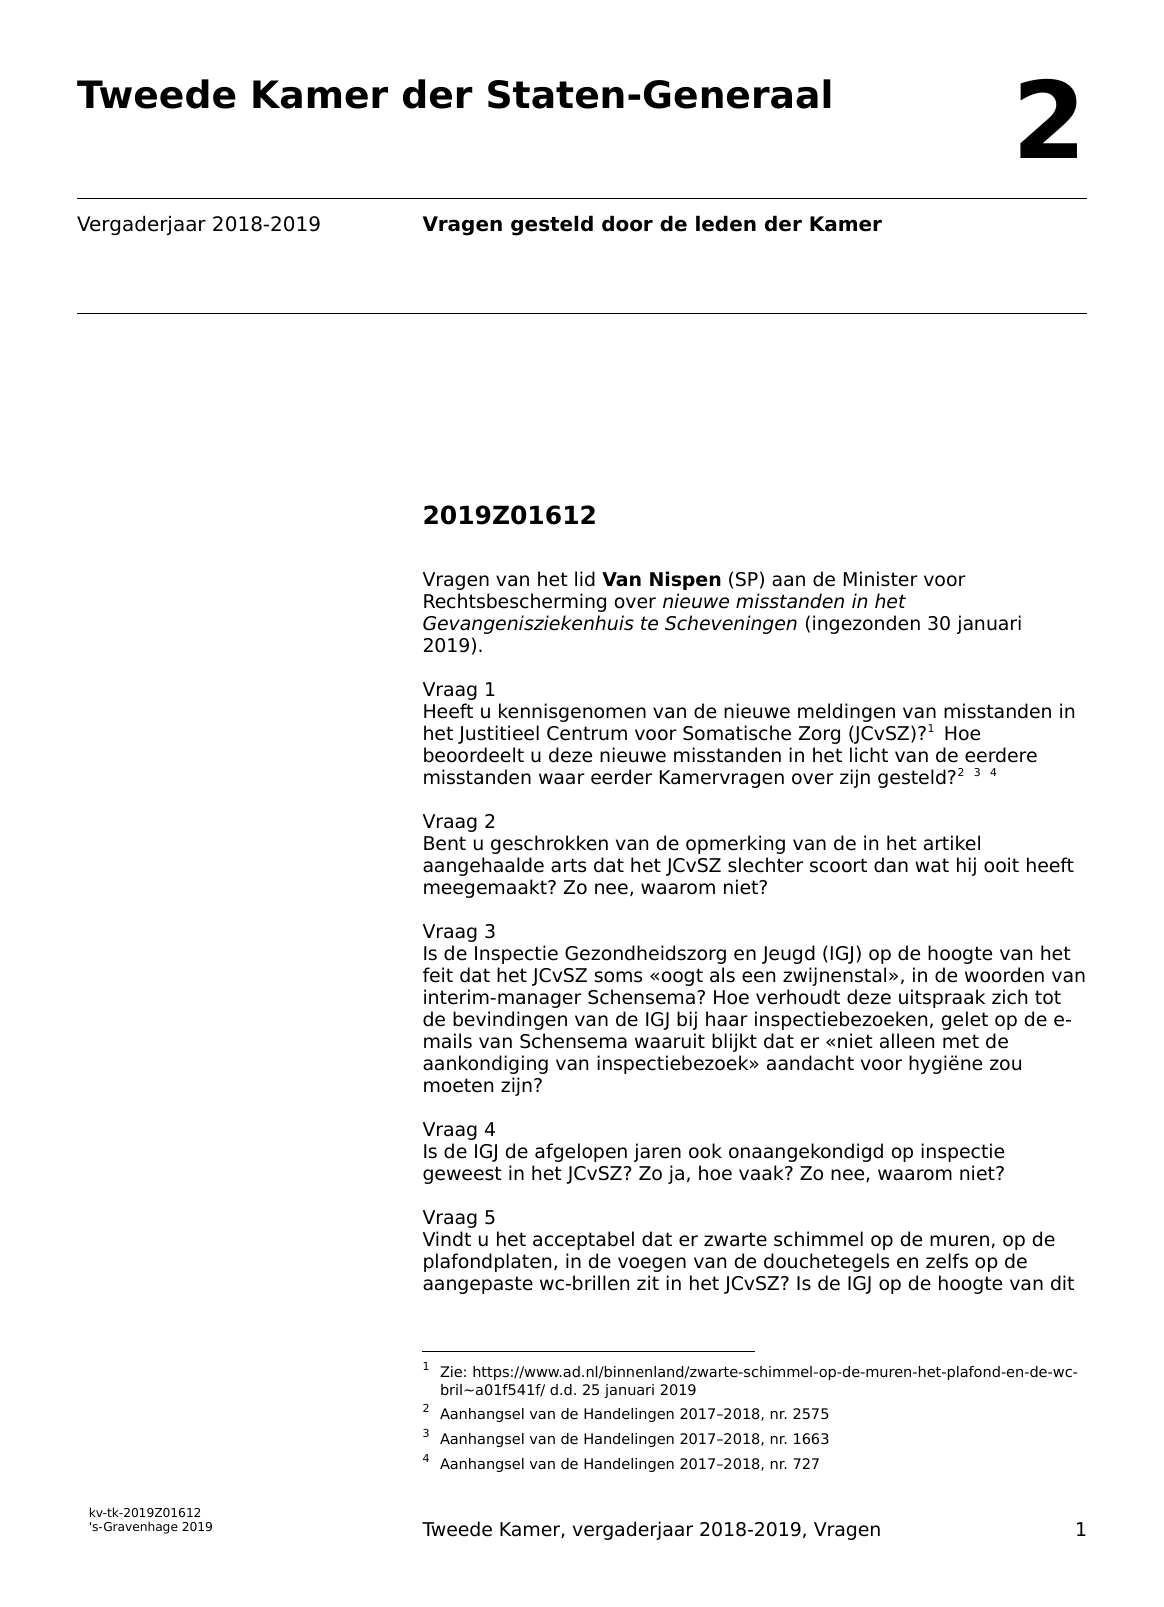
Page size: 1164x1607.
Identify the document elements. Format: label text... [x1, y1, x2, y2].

table_header Tweede Kamer der Staten-Generaal [77, 59, 886, 198]
table_cell Vergaderjaar 2018-2019 [77, 199, 422, 313]
text Is de Inspectie Gezondheidszorg en Jeugd (IGJ) op de hoogte van het feit dat het JCvSZ soms «oogt als een zwijnenstal», in de woorden van interim-manager Schensema? Hoe verhoudt deze uitspraak zich tot de bevindingen van de IGJ bij haar inspectiebezoeken, gelet op de e-mails van Schensema waaruit blijkt dat er «niet alleen met de aankondiging van inspectiebezoek» aandacht voor hygiëne zou moeten zijn? [422, 943, 1087, 1097]
text Vraag 5 [422, 1207, 1087, 1229]
text Heeft u kennisgenomen van de nieuwe meldingen van misstanden in het Justitieel Centrum voor Somatische Zorg (JCvSZ)? Hoe beoordeelt u deze nieuwe misstanden in het licht van de eerdere misstanden waar eerder Kamervragen over zijn gesteld? [422, 701, 1087, 789]
text Bent u geschrokken van de opmerking van de in het artikel aangehaalde arts dat het JCvSZ slechter scoort dan wat hij ooit heeft meegemaakt? Zo nee, waarom niet? [422, 833, 1087, 899]
text Is de IGJ de afgelopen jaren ook onaangekondigd op inspectie geweest in het JCvSZ? Zo ja, hoe vaak? Zo nee, waarom niet? [422, 1141, 1087, 1185]
text 's-Gravenhage 2019 [88, 1520, 323, 1534]
text Zie: https://www.ad.nl/binnenland/zwarte-schimmel-op-de-muren-het-plafond-en-de-wc-bril~a01f541f/ d.d. 25 januari 2019 [422, 1360, 1087, 1399]
table_cell Vragen gesteld door de leden der Kamer [422, 199, 1087, 313]
text Vraag 2 [422, 811, 1087, 833]
text Vraag 1 [422, 679, 1087, 701]
table_header 2 [886, 59, 1087, 198]
text Aanhangsel van de Handelingen 2017–2018, nr. 2575 [422, 1402, 1087, 1424]
text Aanhangsel van de Handelingen 2017–2018, nr. 1663 [422, 1427, 1087, 1449]
text Vragen van het lid Van Nispen (SP) aan de Minister voor Rechtsbescherming over nieuwe misstanden in het Gevangenisziekenhuis te Scheveningen (ingezonden 30 januari 2019). [422, 569, 1087, 657]
text kv-tk-2019Z01612 [88, 1506, 323, 1520]
text 2019Z01612 [422, 501, 1087, 531]
text Vraag 3 [422, 921, 1087, 943]
text Aanhangsel van de Handelingen 2017–2018, nr. 727 [422, 1452, 1087, 1474]
text Vraag 4 [422, 1119, 1087, 1141]
text Vindt u het acceptabel dat er zwarte schimmel op de muren, op de plafondplaten, in de voegen van de douchetegels en zelfs op de aangepaste wc-brillen zit in het JCvSZ? Is de IGJ op de hoogte van dit [422, 1229, 1087, 1295]
